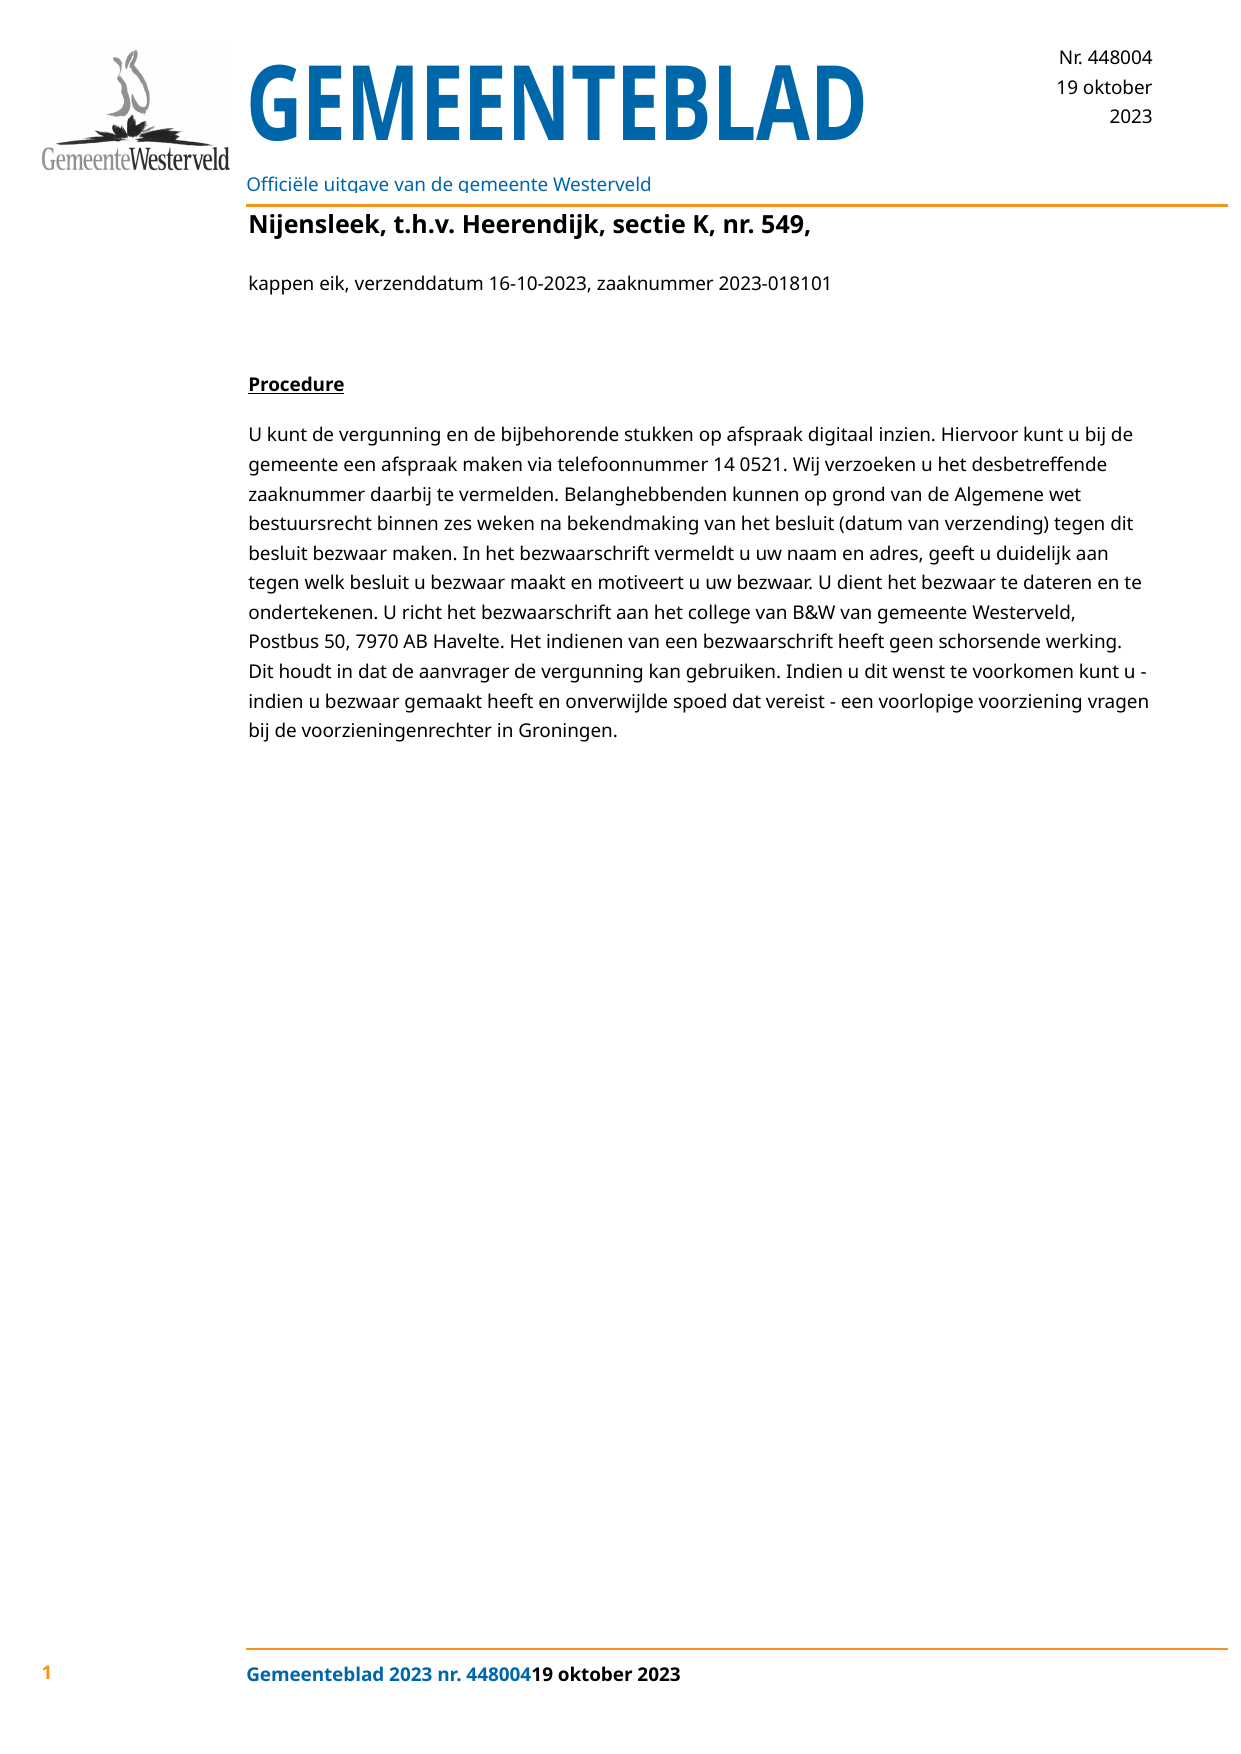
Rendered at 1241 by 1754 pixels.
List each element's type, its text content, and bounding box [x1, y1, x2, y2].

text U kunt de vergunning en de bijbehorende stukken op afspraak digitaal inzien. Hiervoor kunt u bij de gemeente een afspraak maken via telefoonnummer 14 0521. Wij verzoeken u het desbetreffende zaaknummer daarbij te vermelden. Belanghebbenden kunnen op grond van de Algemene wet bestuursrecht binnen zes weken na bekendmaking van het besluit (datum van verzending) tegen dit besluit bezwaar maken. In het bezwaarschrift vermeldt u uw naam en adres, geeft u duidelijk aan tegen welk besluit u bezwaar maakt en motiveert u uw bezwaar. U dient het bezwaar te dateren en te ondertekenen. U richt het bezwaarschrift aan het college van B&W van gemeente Westerveld, Postbus 50, 7970 AB Havelte. Het indienen van een bezwaarschrift heeft geen schorsende werking. Dit houdt in dat de aanvrager de vergunning kan gebruiken. Indien u dit wenst te voorkomen kunt u - indien u bezwaar gemaakt heeft en onverwijlde spoed dat vereist - een voorlopige voorziening vragen bij de voorzieningenrechter in Groningen. [248, 422, 1152, 743]
text Nijensleek, t.h.v. Heerendijk, sectie K, nr. 549, [248, 207, 1152, 241]
picture [41, 47, 231, 172]
text kappen eik, verzenddatum 16-10-2023, zaaknummer 2023-018101 [248, 270, 1152, 296]
text Procedure [248, 371, 1152, 397]
